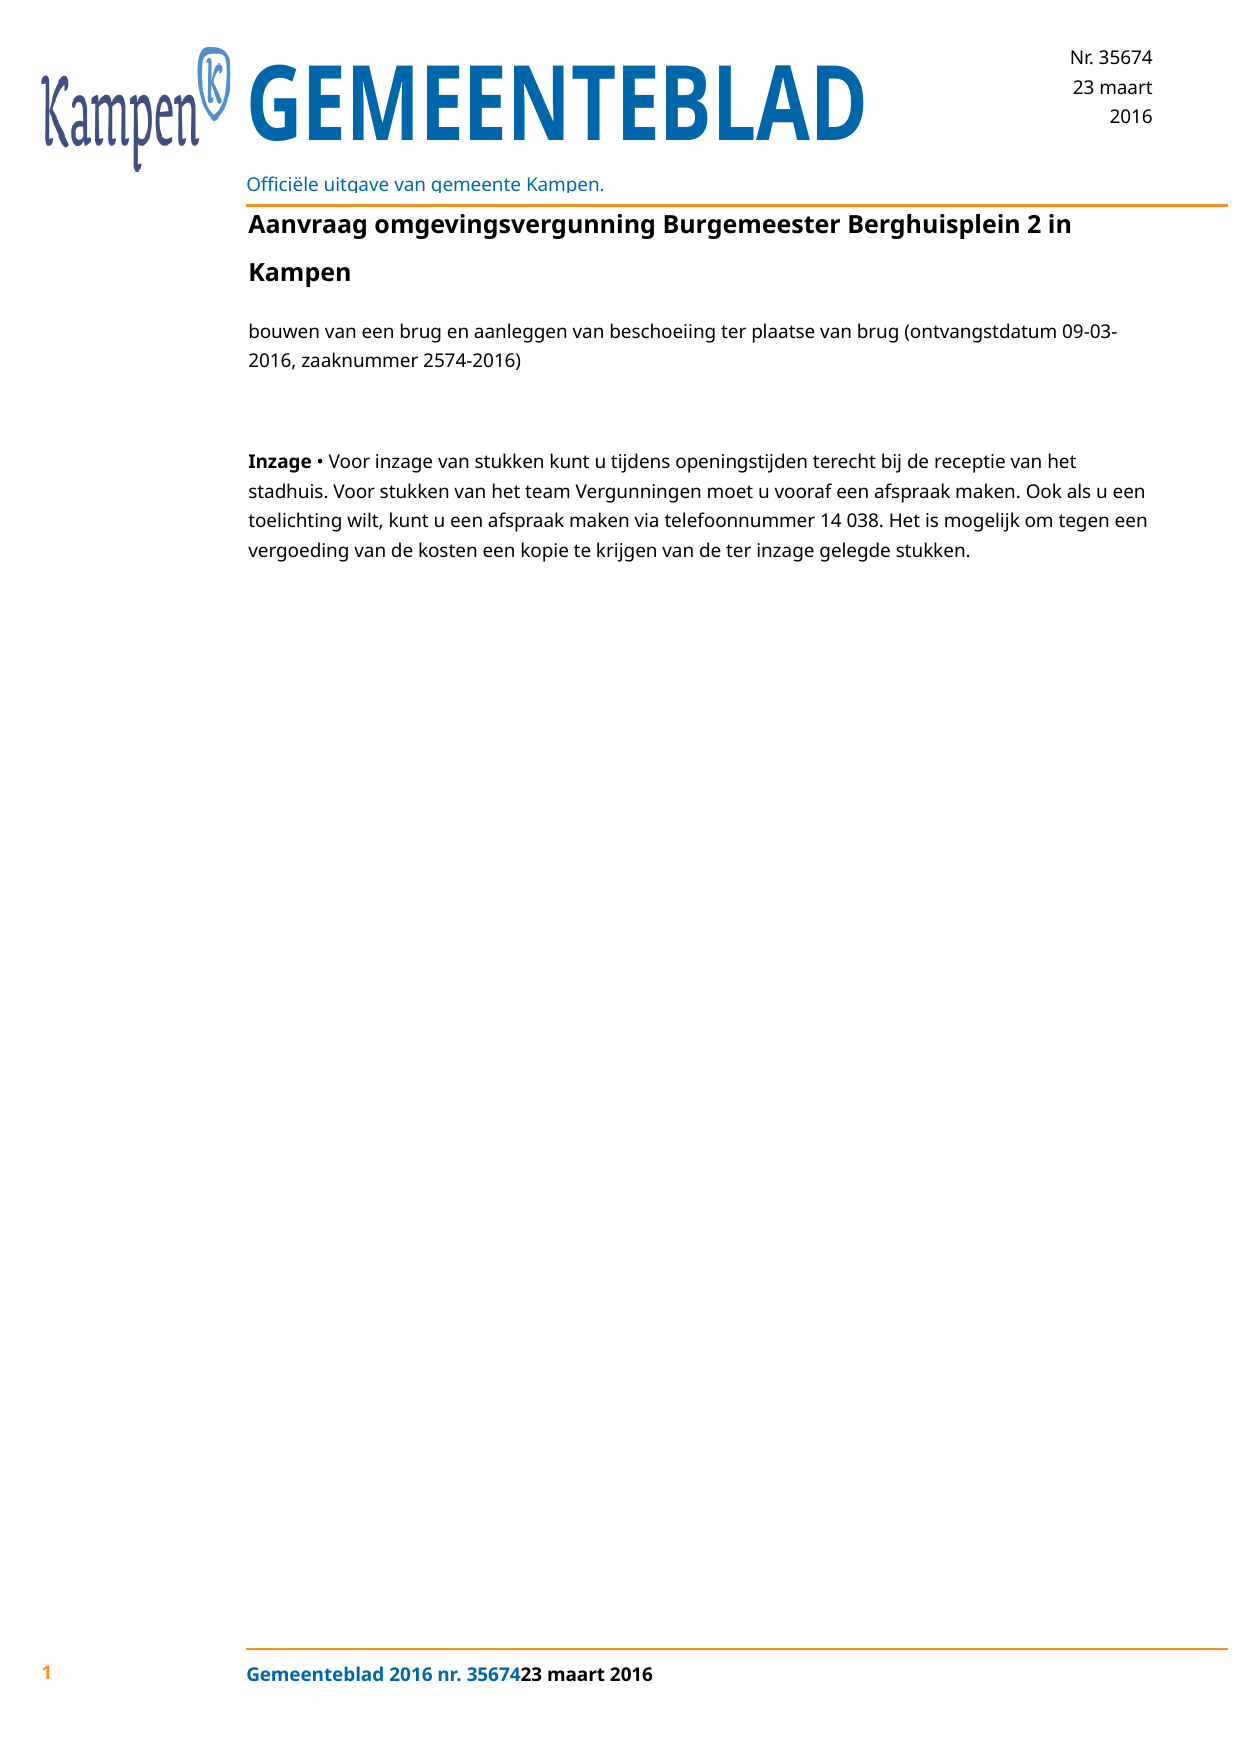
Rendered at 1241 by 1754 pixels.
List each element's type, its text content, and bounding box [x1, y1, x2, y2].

picture [41, 47, 231, 172]
text Inzage • Voor inzage van stukken kunt u tijdens openingstijden terecht bij de receptie van het stadhuis. Voor stukken van het team Vergunningen moet u vooraf een afspraak maken. Ook als u een toelichting wilt, kunt u een afspraak maken via telefoonnummer 14 038. Het is mogelijk om tegen een vergoeding van de kosten een kopie te krijgen van de ter inzage gelegde stukken. [248, 448, 1152, 563]
text bouwen van een brug en aanleggen van beschoeiing ter plaatse van brug (ontvangstdatum 09-03-2016, zaaknummer 2574-2016) [248, 318, 1152, 373]
text Aanvraag omgevingsvergunning Burgemeester Berghuisplein 2 in Kampen [248, 207, 1152, 288]
